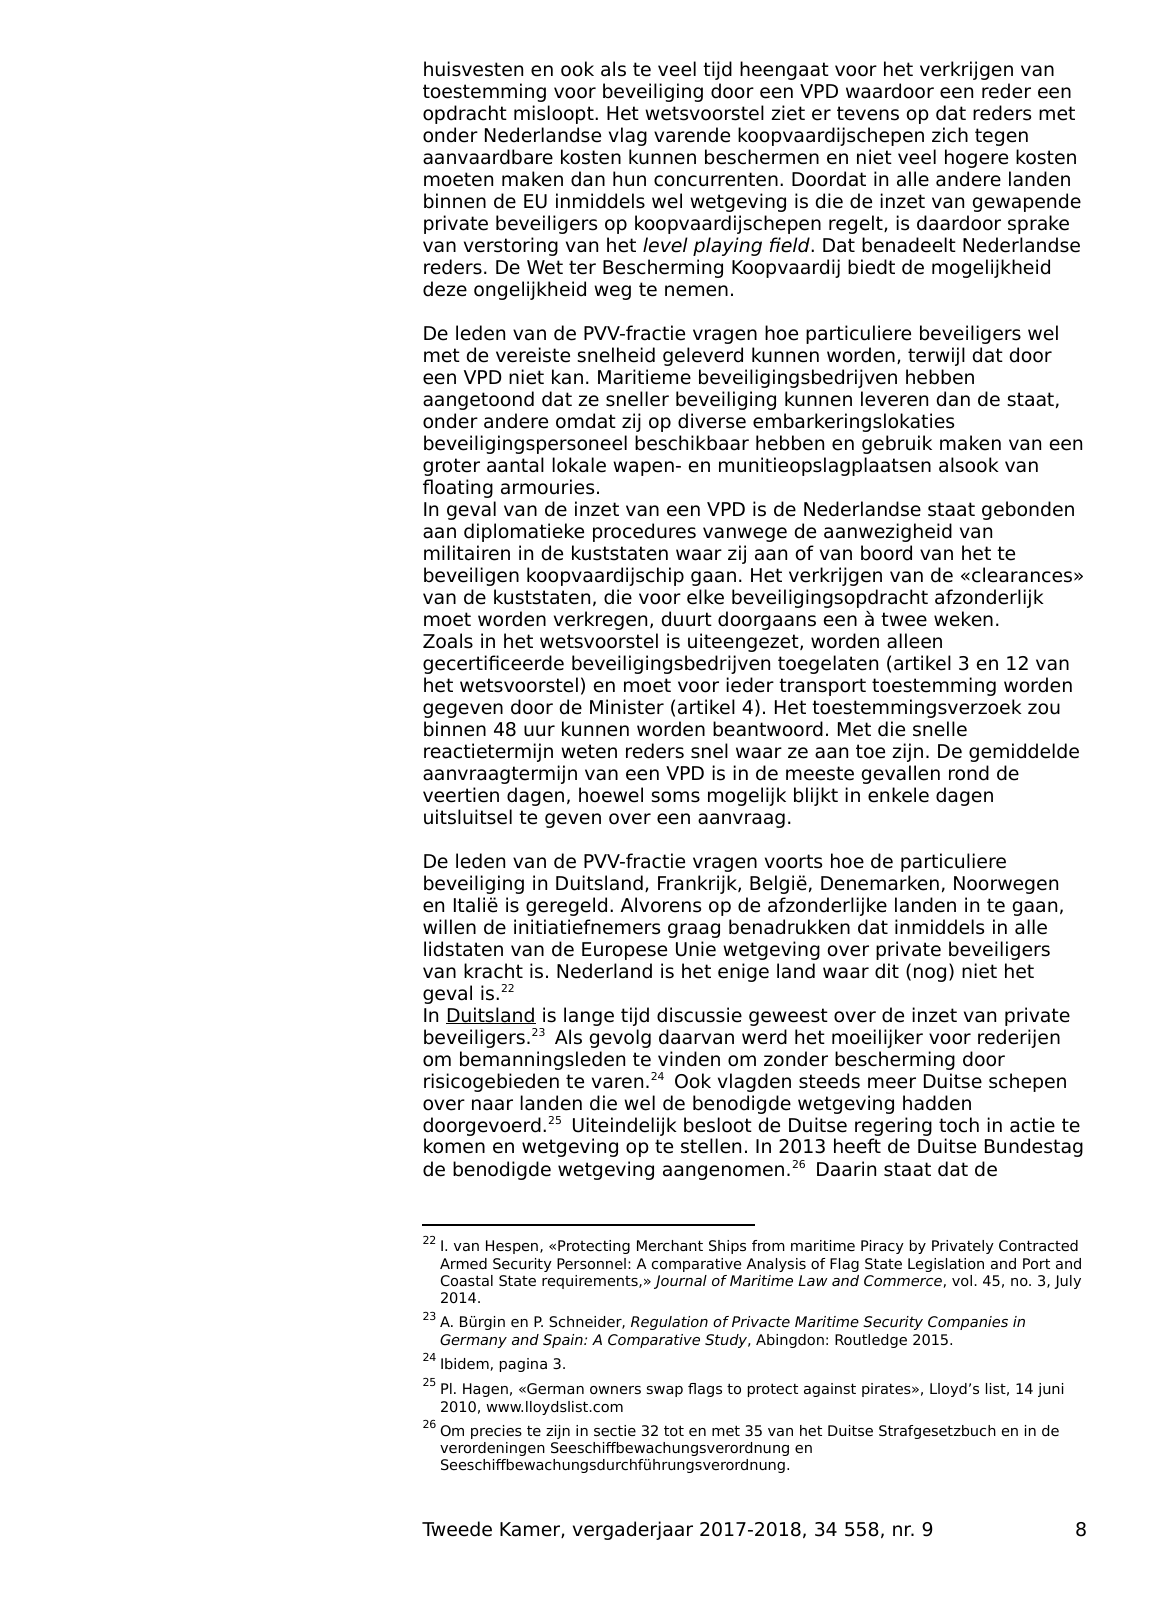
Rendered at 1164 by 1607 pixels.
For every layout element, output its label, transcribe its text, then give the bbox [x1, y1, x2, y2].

text A. Bürgin en P. Schneider, Regulation of Privacte Maritime Security Companies in Germany and Spain: A Comparative Study, Abingdon: Routledge 2015. [422, 1310, 1087, 1349]
text In geval van de inzet van een VPD is de Nederlandse staat gebonden aan diplomatieke procedures vanwege de aanwezigheid van militairen in de kuststaten waar zij aan of van boord van het te beveiligen koopvaardijschip gaan. Het verkrijgen van de «clearances» van de kuststaten, die voor elke beveiligingsopdracht afzonderlijk moet worden verkregen, duurt doorgaans een à twee weken. [422, 499, 1087, 631]
text huisvesten en ook als te veel tijd heengaat voor het verkrijgen van toestemming voor beveiliging door een VPD waardoor een reder een opdracht misloopt. Het wetsvoorstel ziet er tevens op dat reders met onder Nederlandse vlag varende koopvaardijschepen zich tegen aanvaardbare kosten kunnen beschermen en niet veel hogere kosten moeten maken dan hun concurrenten. Doordat in alle andere landen binnen de EU inmiddels wel wetgeving is die de inzet van gewapende private beveiligers op koopvaardijschepen regelt, is daardoor sprake van verstoring van het level playing field. Dat benadeelt Nederlandse reders. De Wet ter Bescherming Koopvaardij biedt de mogelijkheid deze ongelijkheid weg te nemen. [422, 59, 1087, 301]
text Pl. Hagen, «German owners swap flags to protect against pirates», Lloyd’s list, 14 juni 2010, www.lloydslist.com [422, 1377, 1087, 1416]
text I. van Hespen, «Protecting Merchant Ships from maritime Piracy by Privately Contracted Armed Security Personnel: A comparative Analysis of Flag State Legislation and Port and Coastal State requirements,» Journal of Maritime Law and Commerce, vol. 45, no. 3, July 2014. [422, 1234, 1087, 1307]
text De leden van de PVV-fractie vragen voorts hoe de particuliere beveiliging in Duitsland, Frankrijk, België, Denemarken, Noorwegen en Italië is geregeld. Alvorens op de afzonderlijke landen in te gaan, willen de initiatiefnemers graag benadrukken dat inmiddels in alle lidstaten van de Europese Unie wetgeving over private beveiligers van kracht is. Nederland is het enige land waar dit (nog) niet het geval is. [422, 851, 1087, 1004]
text Om precies te zijn in sectie 32 tot en met 35 van het Duitse Strafgesetzbuch en in de verordeningen Seeschiffbewachungsverordnung en Seeschiffbewachungsdurchführungsverordnung. [422, 1418, 1087, 1474]
text De leden van de PVV-fractie vragen hoe particuliere beveiligers wel met de vereiste snelheid geleverd kunnen worden, terwijl dat door een VPD niet kan. Maritieme beveiligingsbedrijven hebben aangetoond dat ze sneller beveiliging kunnen leveren dan de staat, onder andere omdat zij op diverse embarkeringslokaties beveiligingspersoneel beschikbaar hebben en gebruik maken van een groter aantal lokale wapen- en munitieopslagplaatsen alsook van floating armouries. [422, 323, 1087, 499]
text Zoals in het wetsvoorstel is uiteengezet, worden alleen gecertificeerde beveiligingsbedrijven toegelaten (artikel 3 en 12 van het wetsvoorstel) en moet voor ieder transport toestemming worden gegeven door de Minister (artikel 4). Het toestemmingsverzoek zou binnen 48 uur kunnen worden beantwoord. Met die snelle reactietermijn weten reders snel waar ze aan toe zijn. De gemiddelde aanvraagtermijn van een VPD is in de meeste gevallen rond de veertien dagen, hoewel soms mogelijk blijkt in enkele dagen uitsluitsel te geven over een aanvraag. [422, 631, 1087, 828]
text Ibidem, pagina 3. [422, 1352, 1087, 1374]
text In Duitsland is lange tijd discussie geweest over de inzet van private beveiligers. Als gevolg daarvan werd het moeilijker voor rederijen om bemanningsleden te vinden om zonder bescherming door risicogebieden te varen. Ook vlagden steeds meer Duitse schepen over naar landen die wel de benodigde wetgeving hadden doorgevoerd. Uiteindelijk besloot de Duitse regering toch in actie te komen en wetgeving op te stellen. In 2013 heeft de Duitse Bundestag de benodigde wetgeving aangenomen. Daarin staat dat de [422, 1004, 1087, 1180]
